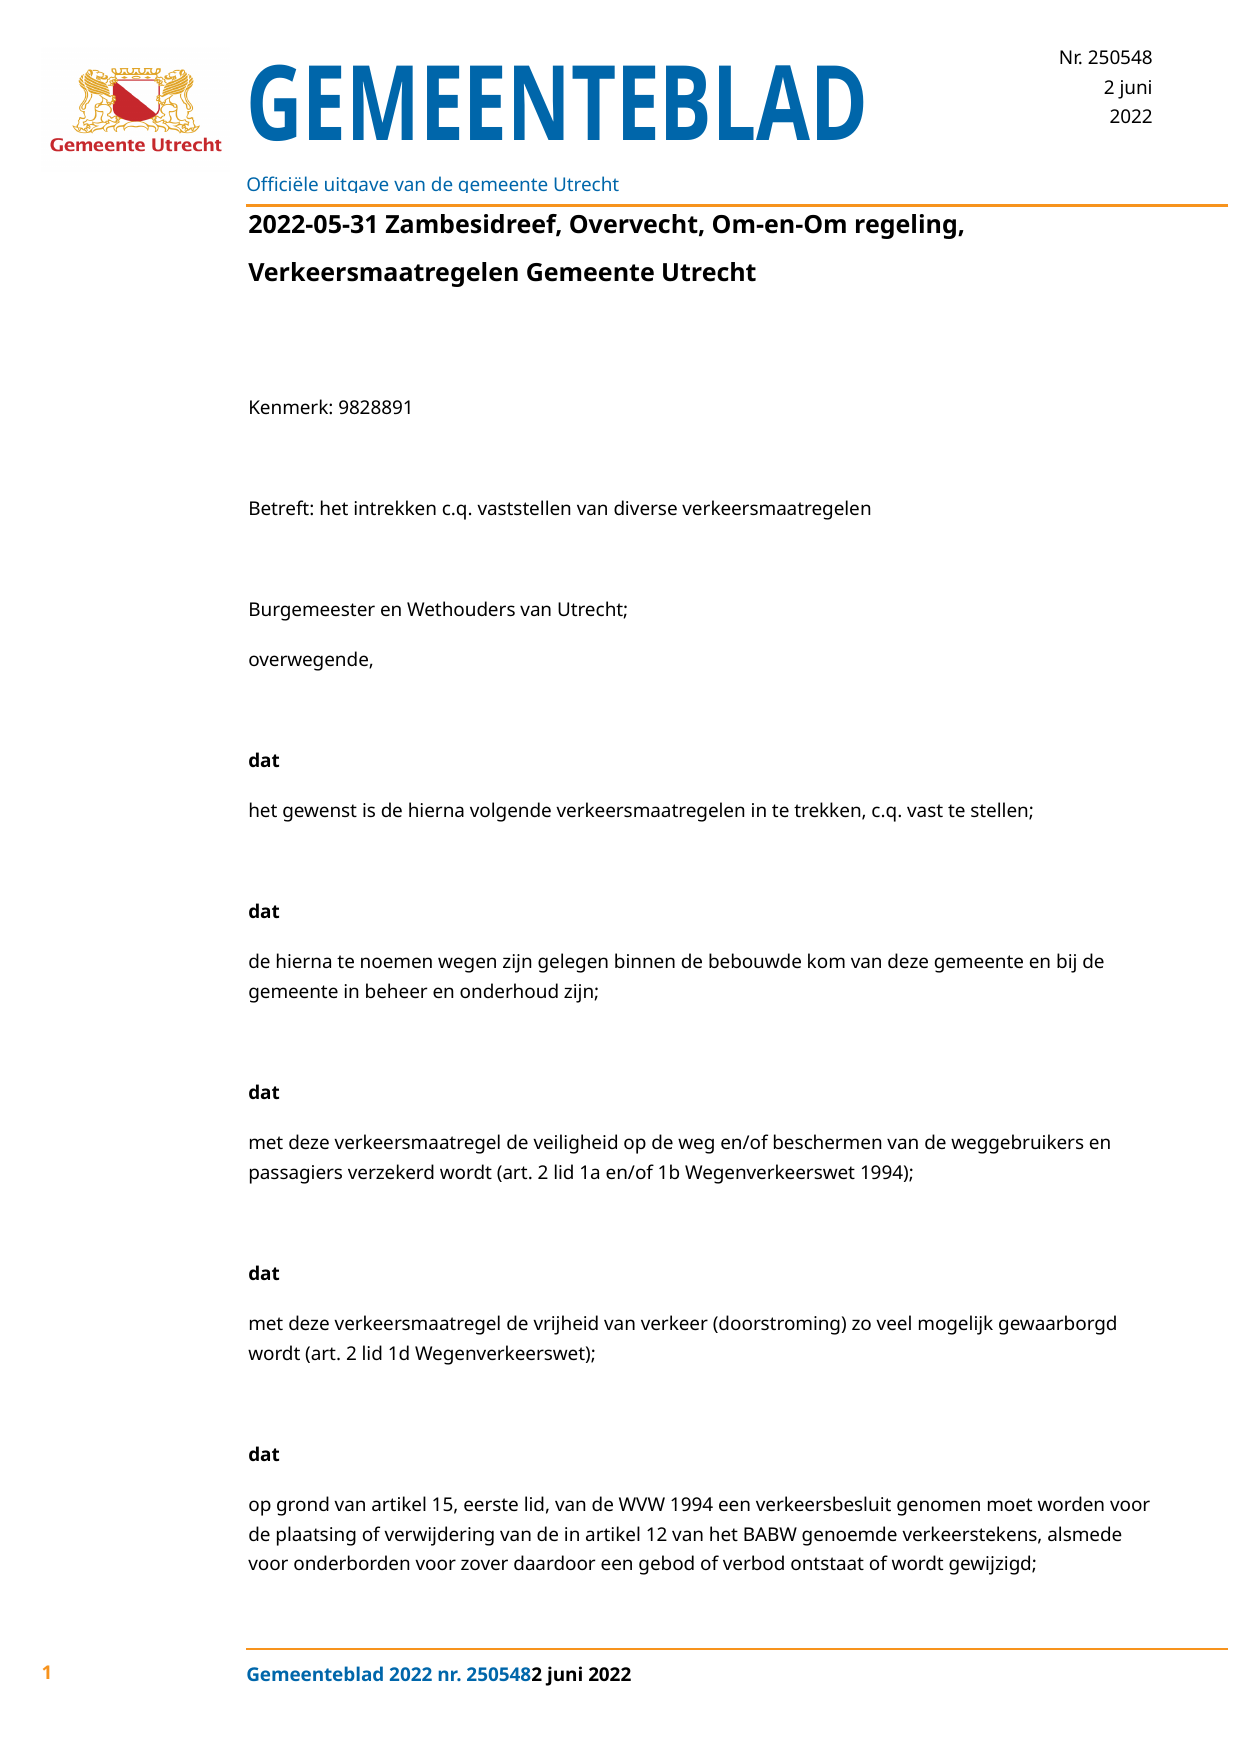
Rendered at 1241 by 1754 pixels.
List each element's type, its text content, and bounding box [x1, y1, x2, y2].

picture [41, 47, 231, 172]
text Betreft: het intrekken c.q. vaststellen van diverse verkeersmaatregelen [248, 495, 1152, 521]
text Burgemeester en Wethouders van Utrecht; [248, 596, 1152, 621]
text 2022-05-31 Zambesidreef, Overvecht, Om-en-Om regeling, Verkeersmaatregelen Gemeente Utrecht [248, 207, 1152, 288]
text overwegende, [248, 646, 1152, 672]
text op grond van artikel 15, eerste lid, van de WVW 1994 een verkeersbesluit genomen moet worden voor de plaatsing of verwijdering van de in artikel 12 van het BABW genoemde verkeerstekens, alsmede voor onderborden voor zover daardoor een gebod of verbod ontstaat of wordt gewijzigd; [248, 1491, 1152, 1576]
text met deze verkeersmaatregel de vrijheid van verkeer (doorstroming) zo veel mogelijk gewaarborgd wordt (art. 2 lid 1d Wegenverkeerswet); [248, 1310, 1152, 1366]
text dat [248, 747, 1152, 773]
text dat [248, 1079, 1152, 1105]
text de hierna te noemen wegen zijn gelegen binnen de bebouwde kom van deze gemeente en bij de gemeente in beheer en onderhoud zijn; [248, 949, 1152, 1004]
text dat [248, 898, 1152, 924]
text het gewenst is de hierna volgende verkeersmaatregelen in te trekken, c.q. vast te stellen; [248, 797, 1152, 823]
text dat [248, 1441, 1152, 1466]
text Kenmerk: 9828891 [248, 394, 1152, 420]
text met deze verkeersmaatregel de veiligheid op de weg en/of beschermen van de weggebruikers en passagiers verzekerd wordt (art. 2 lid 1a en/of 1b Wegenverkeerswet 1994); [248, 1129, 1152, 1185]
text dat [248, 1260, 1152, 1286]
